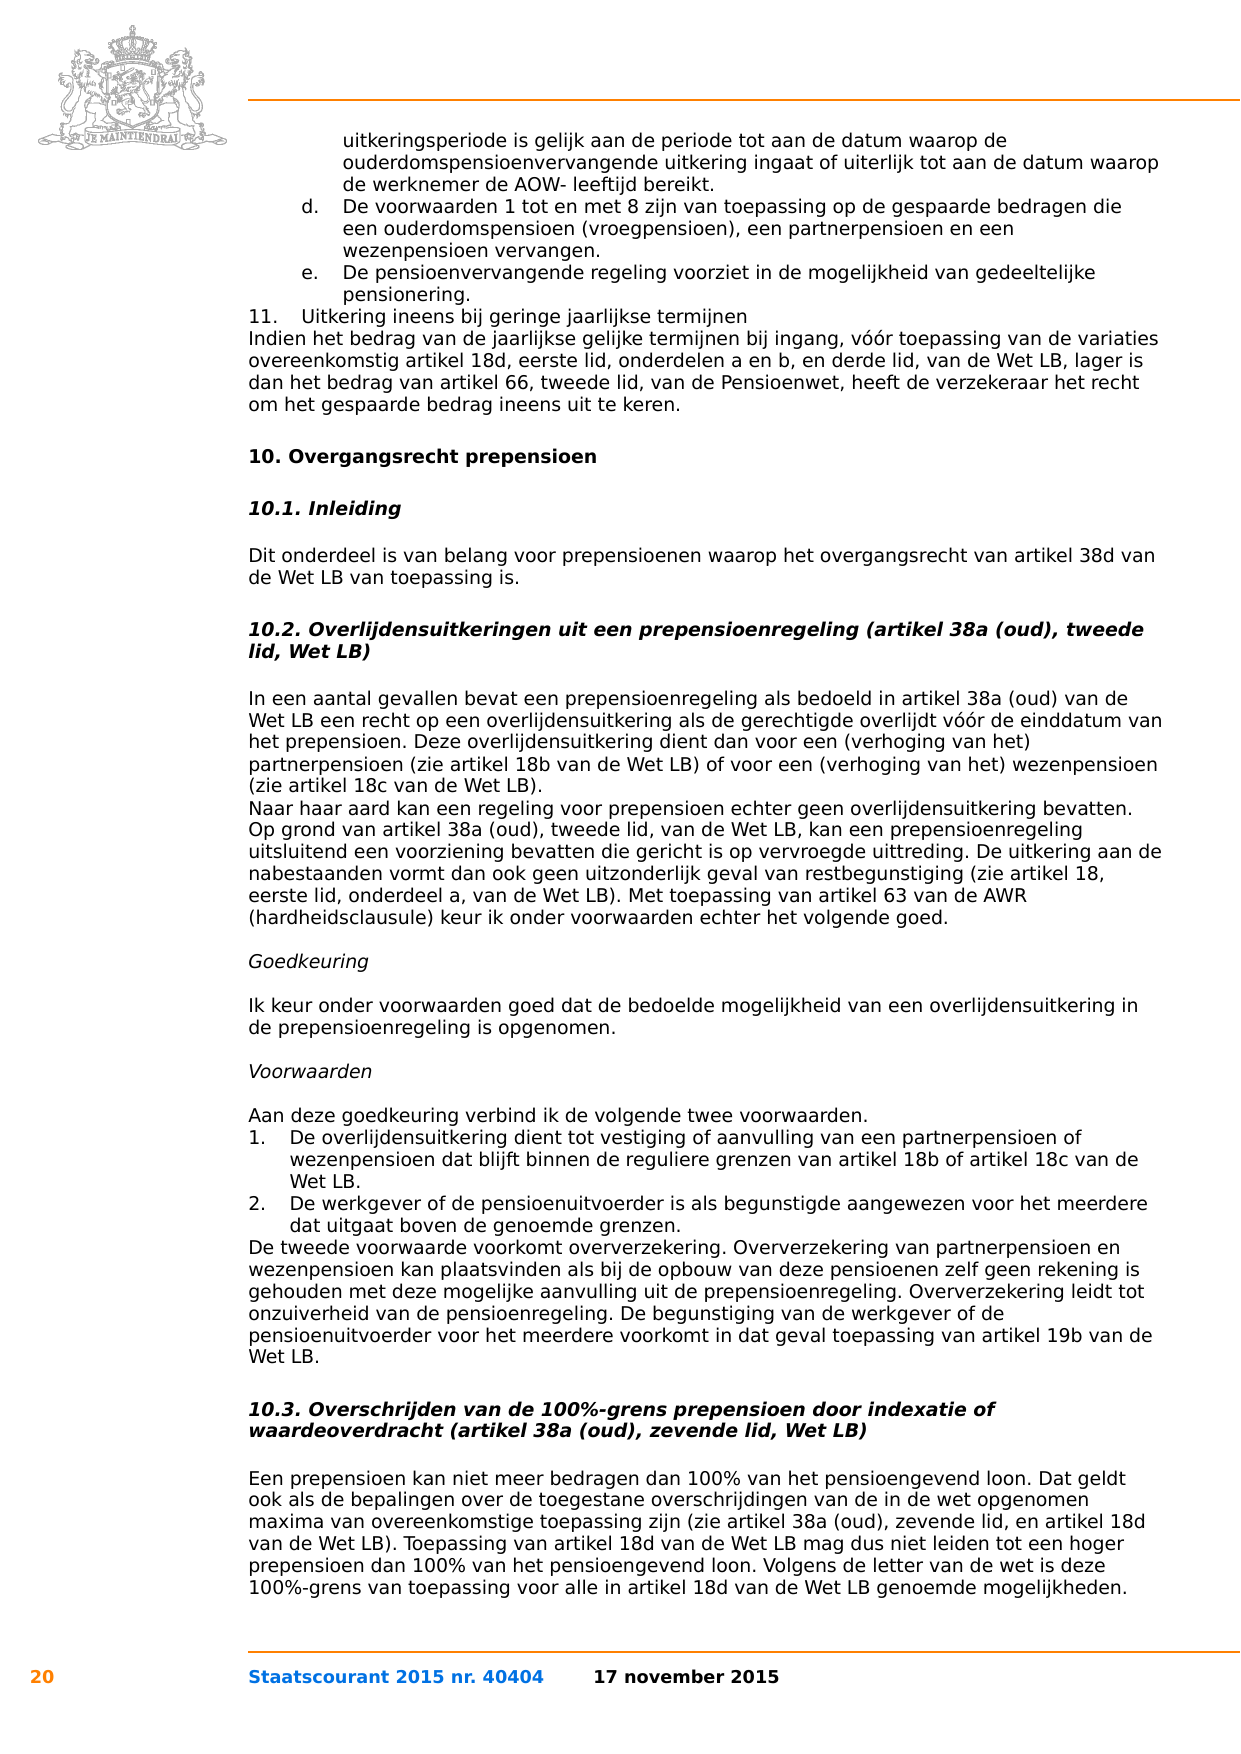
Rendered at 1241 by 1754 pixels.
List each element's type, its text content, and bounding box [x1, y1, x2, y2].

text Ik keur onder voorwaarden goed dat de bedoelde mogelijkheid van een overlijdensuitkering in de prepensioenregeling is opgenomen. [248, 995, 1163, 1039]
text Een prepensioen kan niet meer bedragen dan 100% van het pensioengevend loon. Dat geldt ook als de bepalingen over de toegestane overschrijdingen van de in de wet opgenomen maxima van overeenkomstige toepassing zijn (zie artikel 38a (oud), zevende lid, en artikel 18d van de Wet LB). Toepassing van artikel 18d van de Wet LB mag dus niet leiden tot een hoger prepensioen dan 100% van het pensioengevend loon. Volgens de letter van de wet is deze 100%-grens van toepassing voor alle in artikel 18d van de Wet LB genoemde mogelijkheden. [248, 1467, 1163, 1599]
subtitle 10. Overgangsrecht prepensioen [248, 446, 1163, 468]
text e. De pensioenvervangende regeling voorziet in de mogelijkheid van gedeeltelijke pensionering. [301, 262, 1163, 306]
text 1. De overlijdensuitkering dient tot vestiging of aanvulling van een partnerpensioen of wezenpensioen dat blijft binnen de reguliere grenzen van artikel 18b of artikel 18c van de Wet LB. [248, 1127, 1163, 1193]
subtitle 10.3. Overschrijden van de 100%-grens prepensioen door indexatie of waardeoverdracht (artikel 38a (oud), zevende lid, Wet LB) [248, 1398, 1163, 1442]
text Naar haar aard kan een regeling voor prepensioen echter geen overlijdensuitkering bevatten. Op grond van artikel 38a (oud), tweede lid, van de Wet LB, kan een prepensioenregeling uitsluitend een voorziening bevatten die gericht is op vervroegde uittreding. De uitkering aan de nabestaanden vormt dan ook geen uitzonderlijk geval van restbegunstiging (zie artikel 18, eerste lid, onderdeel a, van de Wet LB). Met toepassing van artikel 63 van de AWR (hardheidsclausule) keur ik onder voorwaarden echter het volgende goed. [248, 797, 1163, 929]
text d. De voorwaarden 1 tot en met 8 zijn van toepassing op de gespaarde bedragen die een ouderdomspensioen (vroegpensioen), een partnerpensioen en een wezenpensioen vervangen. [301, 196, 1163, 262]
text De tweede voorwaarde voorkomt oververzekering. Oververzekering van partnerpensioen en wezenpensioen kan plaatsvinden als bij de opbouw van deze pensioenen zelf geen rekening is gehouden met deze mogelijke aanvulling uit de prepensioenregeling. Oververzekering leidt tot onzuiverheid van de pensioenregeling. De begunstiging van de werkgever of de pensioenuitvoerder voor het meerdere voorkomt in dat geval toepassing van artikel 19b van de Wet LB. [248, 1237, 1163, 1368]
text 11. Uitkering ineens bij geringe jaarlijkse termijnen [248, 306, 1163, 328]
text Indien het bedrag van de jaarlijkse gelijke termijnen bij ingang, vóór toepassing van de variaties overeenkomstig artikel 18d, eerste lid, onderdelen a en b, en derde lid, van de Wet LB, lager is dan het bedrag van artikel 66, tweede lid, van de Pensioenwet, heeft de verzekeraar het recht om het gespaarde bedrag ineens uit te keren. [248, 328, 1163, 416]
text In een aantal gevallen bevat een prepensioenregeling als bedoeld in artikel 38a (oud) van de Wet LB een recht op een overlijdensuitkering als de gerechtigde overlijdt vóór de einddatum van het prepensioen. Deze overlijdensuitkering dient dan voor een (verhoging van het) partnerpensioen (zie artikel 18b van de Wet LB) of voor een (verhoging van het) wezenpensioen (zie artikel 18c van de Wet LB). [248, 687, 1163, 797]
text Dit onderdeel is van belang voor prepensioenen waarop het overgangsrecht van artikel 38d van de Wet LB van toepassing is. [248, 544, 1163, 588]
picture [38, 25, 227, 150]
text uitkeringsperiode is gelijk aan de periode tot aan de datum waarop de ouderdomspensioenvervangende uitkering ingaat of uiterlijk tot aan de datum waarop de werknemer de AOW- leeftijd bereikt. [301, 130, 1163, 196]
subtitle 10.1. Inleiding [248, 498, 1163, 519]
text Aan deze goedkeuring verbind ik de volgende twee voorwaarden. [248, 1105, 1163, 1127]
text 2. De werkgever of de pensioenuitvoerder is als begunstigde aangewezen voor het meerdere dat uitgaat boven de genoemde grenzen. [248, 1193, 1163, 1237]
subtitle 10.2. Overlijdensuitkeringen uit een prepensioenregeling (artikel 38a (oud), tweede lid, Wet LB) [248, 618, 1163, 662]
subtitle Voorwaarden [248, 1061, 1163, 1083]
subtitle Goedkeuring [248, 951, 1163, 973]
